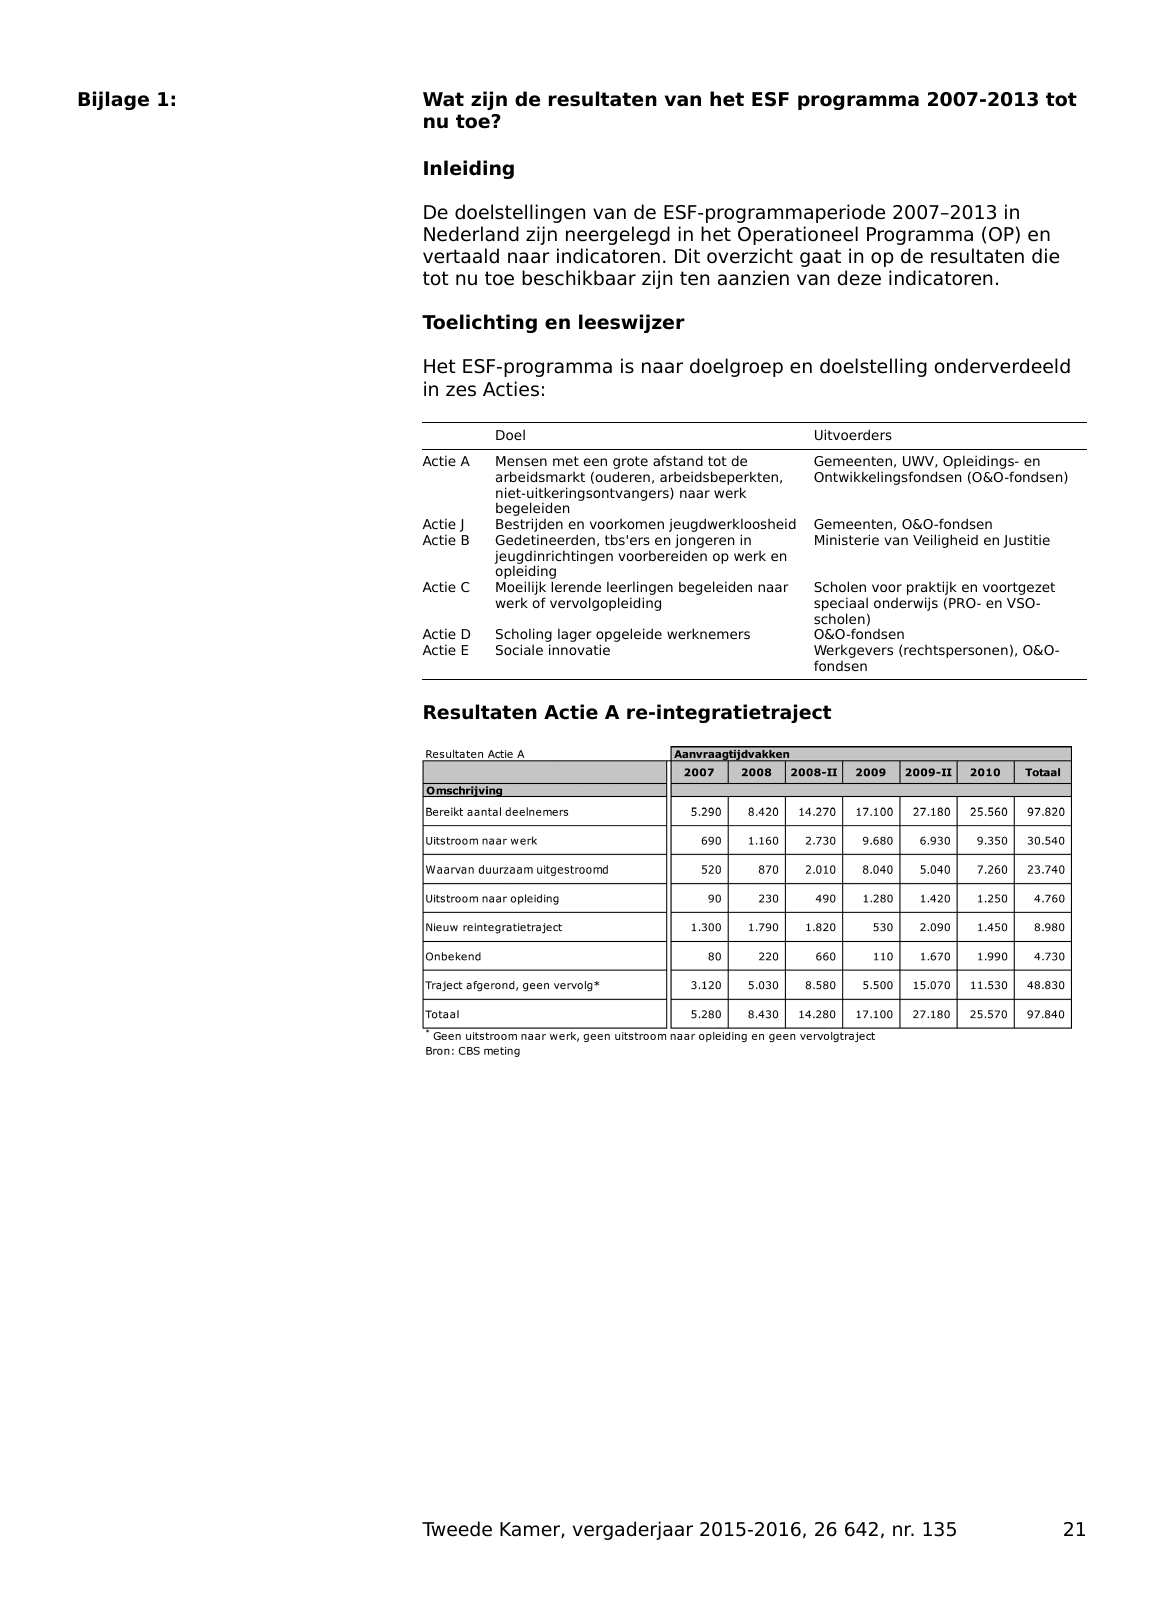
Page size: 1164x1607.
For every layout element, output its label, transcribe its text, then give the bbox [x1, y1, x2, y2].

table_cell Actie E [422, 643, 489, 679]
subtitle Toelichting en leeswijzer [422, 312, 1087, 334]
table_header Uitvoerders [808, 423, 1087, 448]
table_header [422, 423, 489, 448]
table_cell Actie D [422, 627, 489, 643]
table_cell Ministerie van Veiligheid en Justitie [808, 533, 1087, 580]
table_cell Werkgevers (rechtspersonen), O&O-fondsen [808, 643, 1087, 679]
text De doelstellingen van de ESF-programmaperiode 2007–2013 in Nederland zijn neergelegd in het Operationeel Programma (OP) en vertaald naar indicatoren. Dit overzicht gaat in op de resultaten die tot nu toe beschikbaar zijn ten aanzien van deze indicatoren. [422, 202, 1087, 290]
table_cell Mensen met een grote afstand tot de arbeidsmarkt (ouderen, arbeidsbeperkten, niet-uitkeringsontvangers) naar werk begeleiden [489, 450, 807, 517]
table_cell Actie A [422, 450, 489, 517]
table_cell Actie B [422, 533, 489, 580]
table_header Doel [489, 423, 807, 448]
table_cell Gemeenten, O&O-fondsen [808, 517, 1087, 533]
subtitle Inleiding [422, 158, 1087, 180]
table_cell Scholing lager opgeleide werknemers [489, 627, 807, 643]
table_cell Moeilijk lerende leerlingen begeleiden naar werk of vervolgopleiding [489, 580, 807, 627]
text Het ESF-programma is naar doelgroep en doelstelling onderverdeeld in zes Acties: [422, 356, 1087, 400]
table_cell Gedetineerden, tbs'ers en jongeren in jeugdinrichtingen voorbereiden op werk en opleiding [489, 533, 807, 580]
table_cell O&O-fondsen [808, 627, 1087, 643]
picture [422, 746, 1072, 1060]
subtitle Bijlage 1: Wat zijn de resultaten van het ESF programma 2007-2013 tot nu toe? [77, 89, 1087, 133]
table_cell Actie J [422, 517, 489, 533]
table_cell Scholen voor praktijk en voortgezet speciaal onderwijs (PRO- en VSO-scholen) [808, 580, 1087, 627]
table_cell Actie C [422, 580, 489, 627]
table_cell Gemeenten, UWV, Opleidings- en Ontwikkelingsfondsen (O&O-fondsen) [808, 450, 1087, 517]
table_cell Sociale innovatie [489, 643, 807, 679]
subtitle Resultaten Actie A re-integratietraject [422, 702, 1087, 724]
table_cell Bestrijden en voorkomen jeugdwerkloosheid [489, 517, 807, 533]
